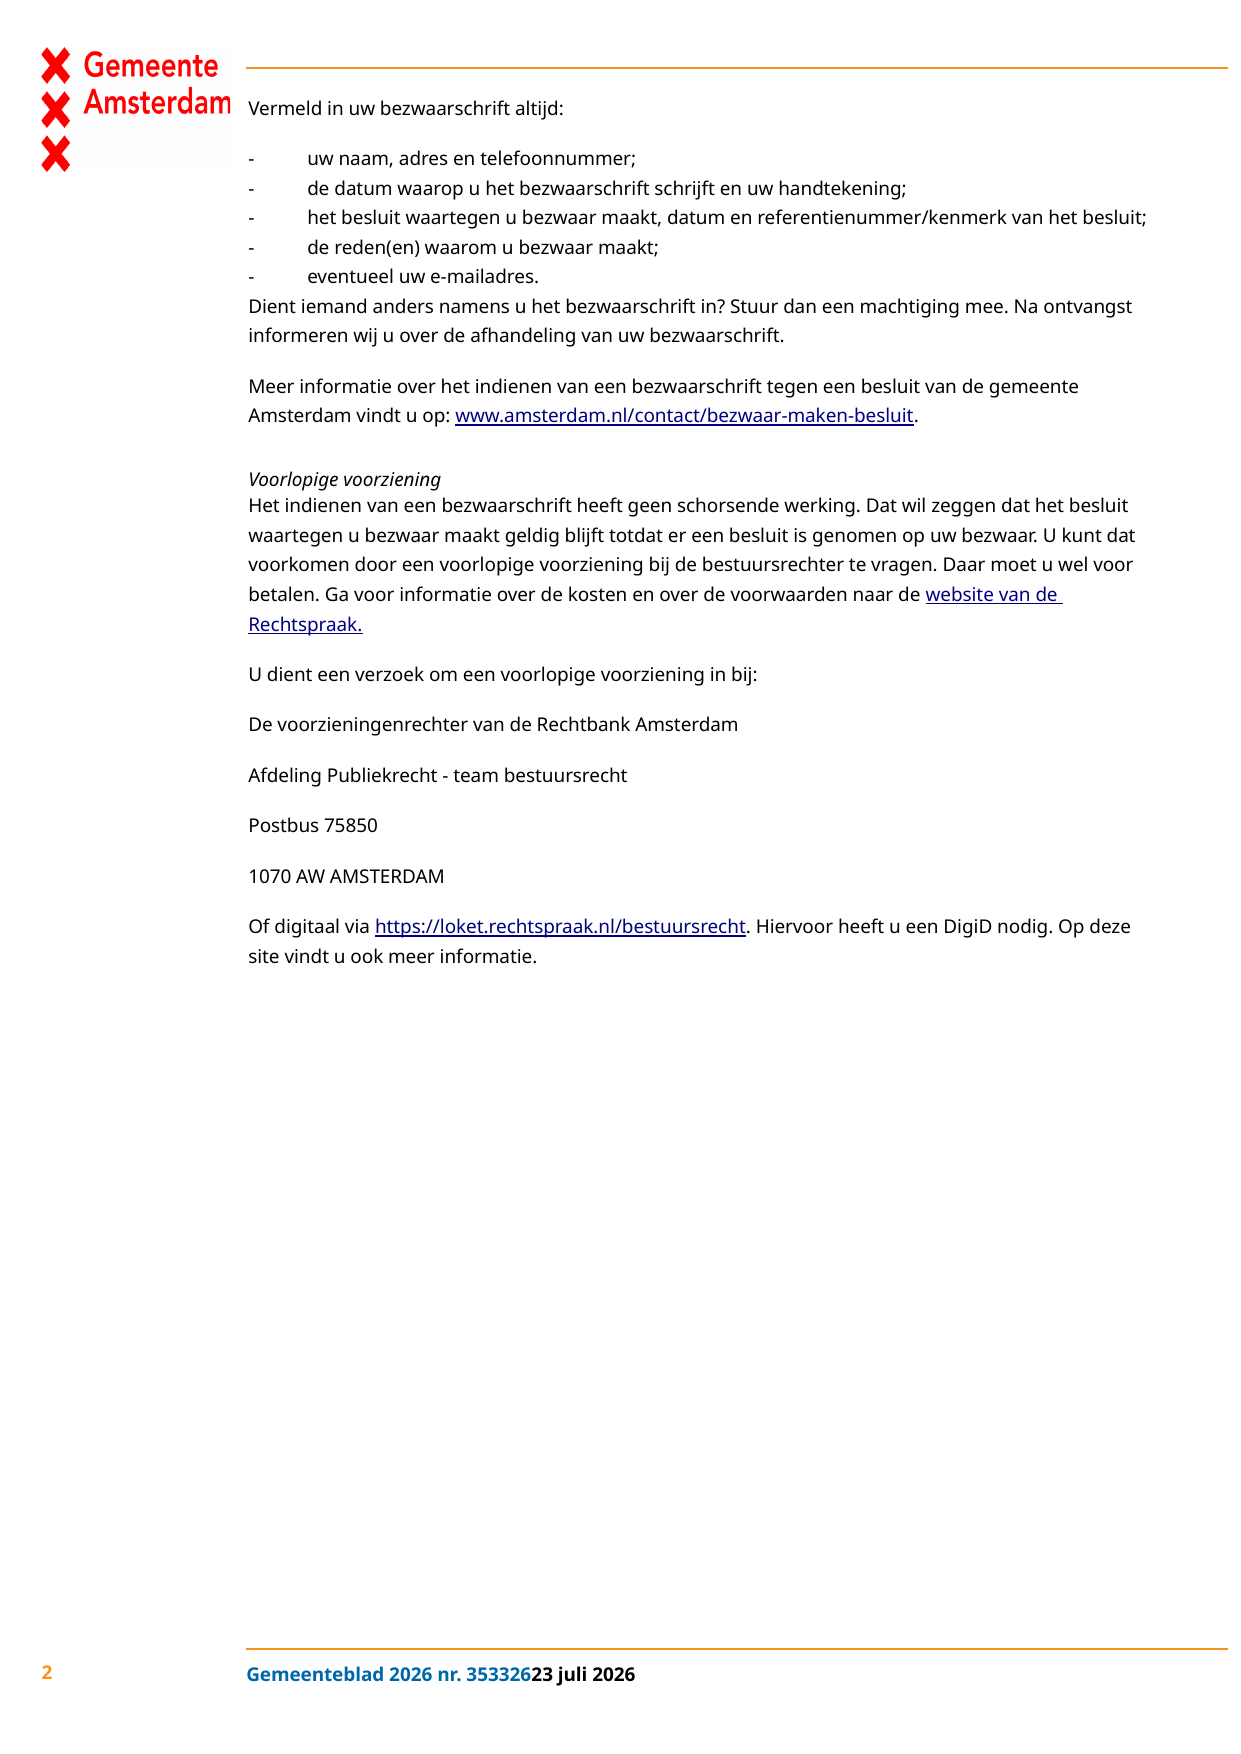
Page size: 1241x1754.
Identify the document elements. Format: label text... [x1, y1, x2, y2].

text Het indienen van een bezwaarschrift heeft geen schorsende werking. Dat wil zeggen dat het besluit waartegen u bezwaar maakt geldig blijft totdat er een besluit is genomen op uw bezwaar. U kunt dat voorkomen door een voorlopige voorziening bij de bestuursrechter te vragen. Daar moet u wel voor betalen. Ga voor informatie over de kosten en over de voorwaarden naar de website van de Rechtspraak. [248, 492, 1152, 636]
text Vermeld in uw bezwaarschrift altijd: [248, 95, 1152, 121]
list eventueel uw e-mailadres. [248, 263, 1152, 289]
text U dient een verzoek om een voorlopige voorziening in bij: [248, 661, 1152, 687]
text Postbus 75850 [248, 812, 1152, 838]
text Afdeling Publiekrecht - team bestuursrecht [248, 762, 1152, 788]
text Of digitaal via https://loket.rechtspraak.nl/bestuursrecht. Hiervoor heeft u een DigiD nodig. Op deze site vindt u ook meer informatie. [248, 913, 1152, 968]
text Meer informatie over het indienen van een bezwaarschrift tegen een besluit van de gemeente Amsterdam vindt u op: www.amsterdam.nl/contact/bezwaar-maken-besluit. [248, 373, 1152, 428]
text Dient iemand anders namens u het bezwaarschrift in? Stuur dan een machtiging mee. Na ontvangst informeren wij u over de afhandeling van uw bezwaarschrift. [248, 293, 1152, 348]
list uw naam, adres en telefoonnummer; [248, 145, 1152, 171]
list het besluit waartegen u bezwaar maakt, datum en referentienummer/kenmerk van het besluit; [248, 204, 1152, 230]
picture [41, 47, 231, 172]
text Voorlopige voorziening [248, 467, 1152, 492]
text De voorzieningenrechter van de Rechtbank Amsterdam [248, 712, 1152, 737]
text 1070 AW AMSTERDAM [248, 863, 1152, 888]
list de datum waarop u het bezwaarschrift schrijft en uw handtekening; [248, 175, 1152, 201]
list de reden(en) waarom u bezwaar maakt; [248, 234, 1152, 260]
